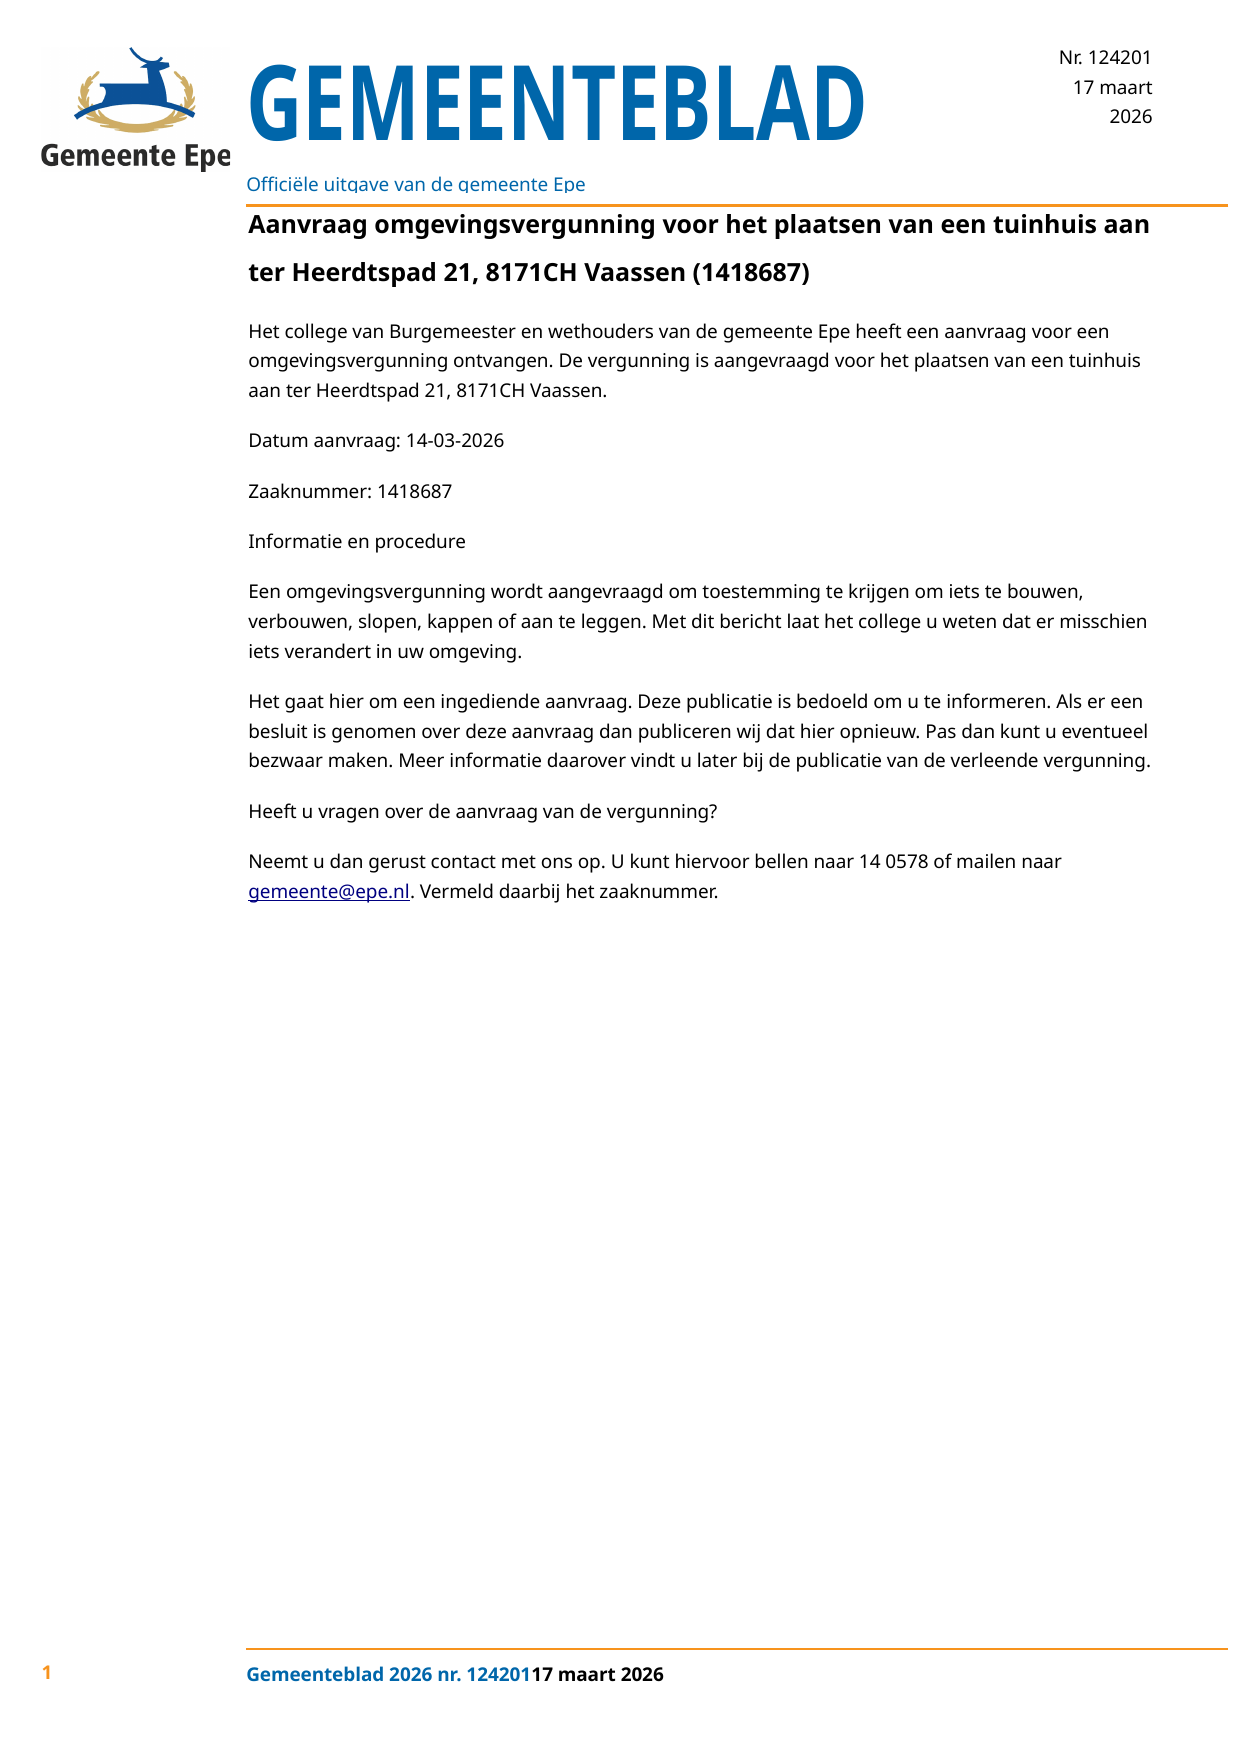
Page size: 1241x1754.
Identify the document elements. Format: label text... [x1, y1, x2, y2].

text Heeft u vragen over de aanvraag van de vergunning? [248, 798, 1152, 824]
picture [41, 47, 231, 172]
text Datum aanvraag: 14-03-2026 [248, 427, 1152, 453]
text Het gaat hier om een ingediende aanvraag. Deze publicatie is bedoeld om u te informeren. Als er een besluit is genomen over deze aanvraag dan publiceren wij dat hier opnieuw. Pas dan kunt u eventueel bezwaar maken. Meer informatie daarover vindt u later bij de publicatie van de verleende vergunning. [248, 688, 1152, 773]
text Een omgevingsvergunning wordt aangevraagd om toestemming te krijgen om iets te bouwen, verbouwen, slopen, kappen of aan te leggen. Met dit bericht laat het college u weten dat er misschien iets verandert in uw omgeving. [248, 579, 1152, 664]
text Informatie en procedure [248, 528, 1152, 554]
text Zaaknummer: 1418687 [248, 478, 1152, 504]
text Neemt u dan gerust contact met ons op. U kunt hiervoor bellen naar 14 0578 of mailen naar gemeente@epe.nl. Vermeld daarbij het zaaknummer. [248, 848, 1152, 904]
text Aanvraag omgevingsvergunning voor het plaatsen van een tuinhuis aan ter Heerdtspad 21, 8171CH Vaassen (1418687) [248, 207, 1152, 288]
text Het college van Burgemeester en wethouders van de gemeente Epe heeft een aanvraag voor een omgevingsvergunning ontvangen. De vergunning is aangevraagd voor het plaatsen van een tuinhuis aan ter Heerdtspad 21, 8171CH Vaassen. [248, 318, 1152, 403]
